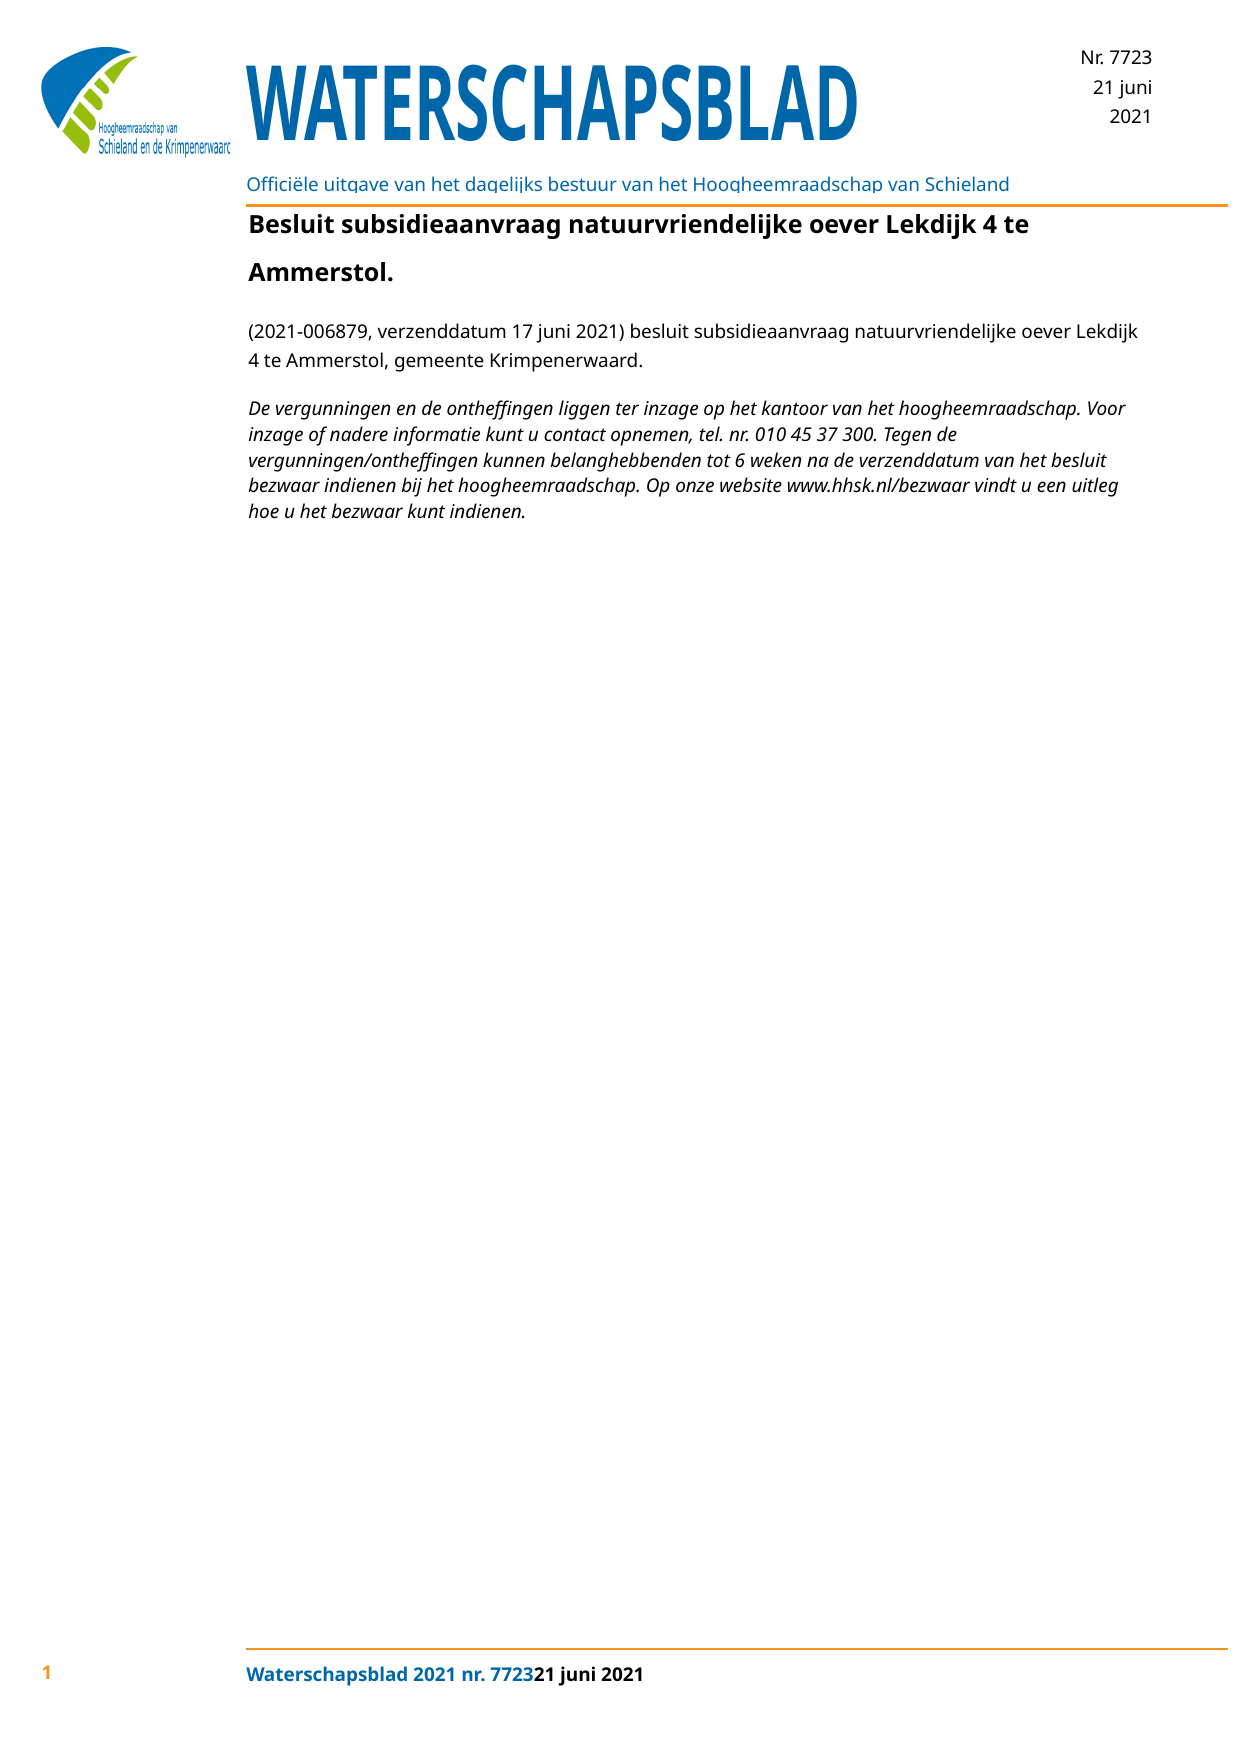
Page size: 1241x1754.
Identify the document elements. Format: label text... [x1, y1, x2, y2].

text De vergunningen en de ontheffingen liggen ter inzage op het kantoor van het hoogheemraadschap. Voor inzage of nadere informatie kunt u contact opnemen, tel. nr. 010 45 37 300. Tegen de vergunningen/ontheffingen kunnen belanghebbenden tot 6 weken na de verzenddatum van het besluit bezwaar indienen bij het hoogheemraadschap. Op onze website www.hhsk.nl/bezwaar vindt u een uitleg hoe u het bezwaar kunt indienen. [248, 395, 1152, 524]
picture [41, 47, 231, 172]
text (2021-006879, verzenddatum 17 juni 2021) besluit subsidieaanvraag natuurvriendelijke oever Lekdijk 4 te Ammerstol, gemeente Krimpenerwaard. [248, 318, 1152, 373]
text Besluit subsidieaanvraag natuurvriendelijke oever Lekdijk 4 te Ammerstol. [248, 207, 1152, 288]
